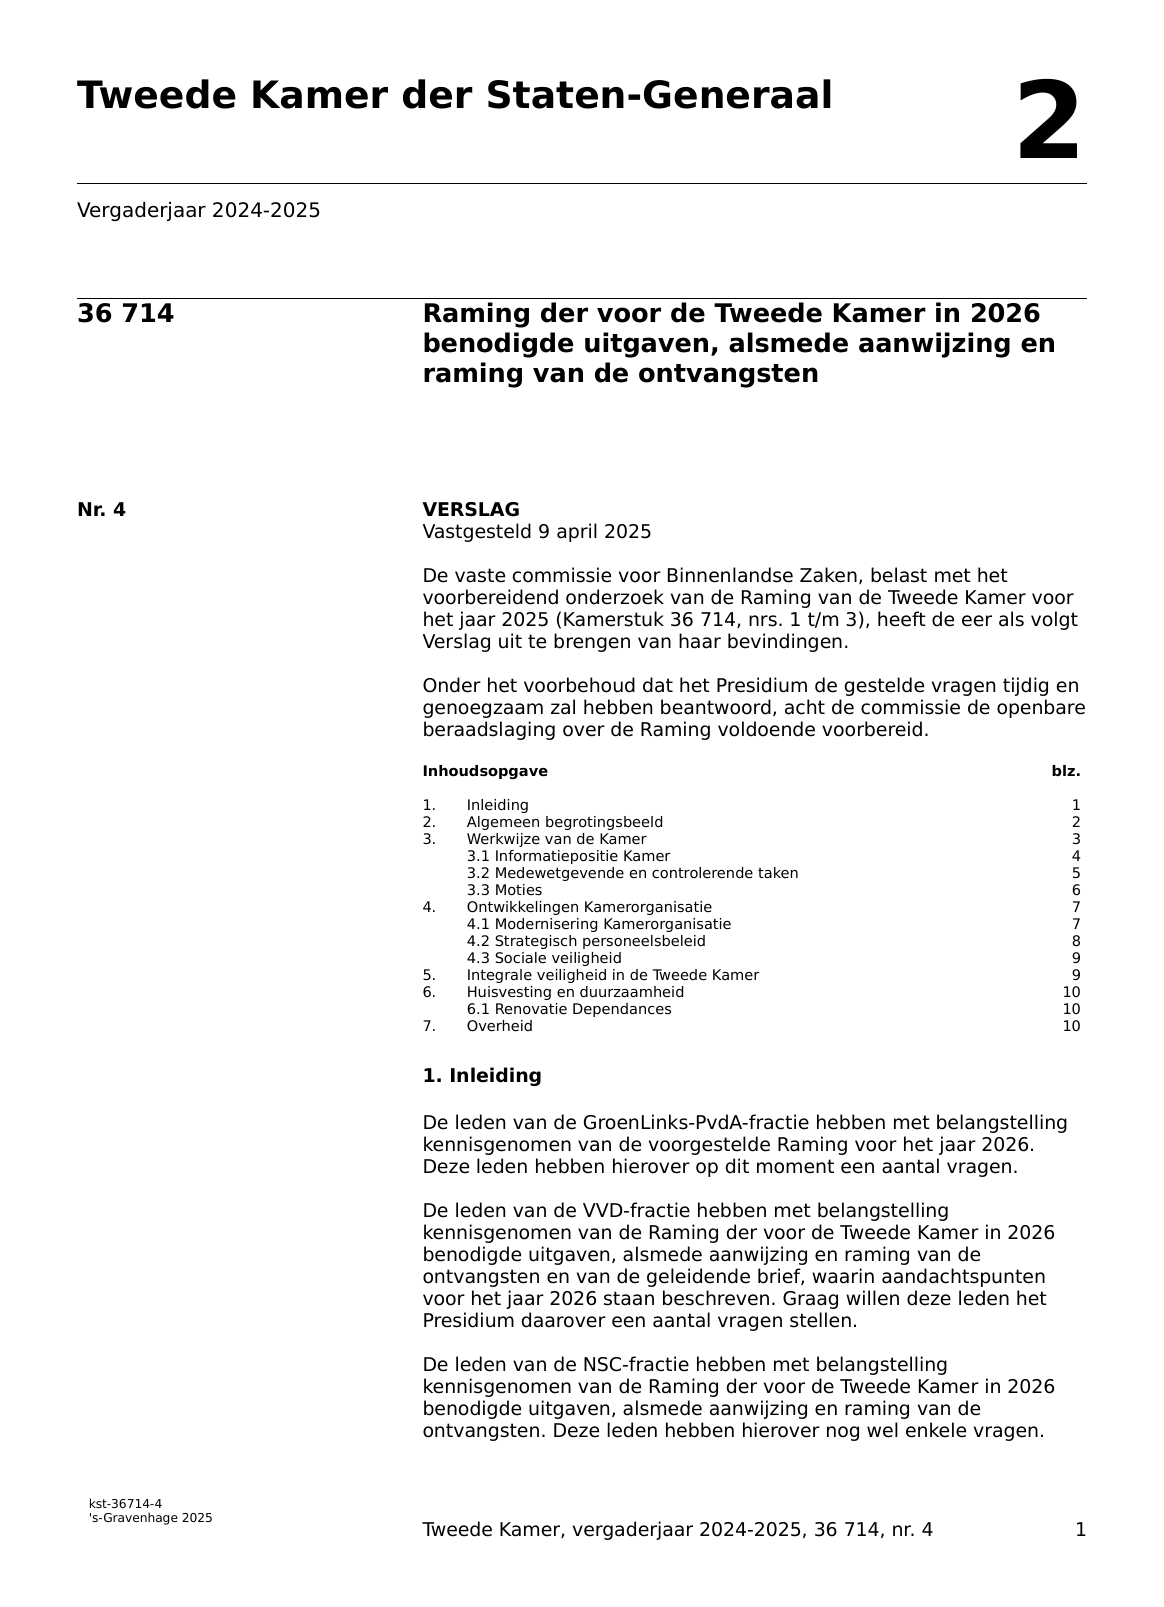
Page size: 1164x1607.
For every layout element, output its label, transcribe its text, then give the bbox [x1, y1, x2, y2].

table_cell 10 [1043, 1018, 1087, 1035]
table_cell 3 [1043, 831, 1087, 848]
text Onder het voorbehoud dat het Presidium de gestelde vragen tijdig en genoegzaam zal hebben beantwoord, acht de commissie de openbare beraadslaging over de Raming voldoende voorbereid. [422, 675, 1087, 741]
table_cell Overheid [461, 1018, 1042, 1035]
table_cell 6. [422, 984, 461, 1001]
table_cell 4.2 Strategisch personeelsbeleid [461, 933, 1042, 950]
table_cell [466, 780, 1087, 797]
text kst-36714-4 [88, 1497, 323, 1511]
text De vaste commissie voor Binnenlandse Zaken, belast met het voorbereidend onderzoek van de Raming van de Tweede Kamer voor het jaar 2025 (Kamerstuk 36 714, nrs. 1 t/m 3), heeft de eer als volgt Verslag uit te brengen van haar bevindingen. [422, 565, 1087, 653]
table_cell Integrale veiligheid in de Tweede Kamer [461, 967, 1042, 984]
table_cell 4.1 Modernisering Kamerorganisatie [461, 916, 1042, 933]
subtitle 1. Inleiding [422, 1065, 1087, 1087]
table_cell 2 [1043, 814, 1087, 831]
table_cell 3.1 Informatiepositie Kamer [461, 848, 1042, 865]
table_cell Ontwikkelingen Kamerorganisatie [461, 899, 1042, 916]
table_cell 7. [422, 1018, 461, 1035]
text 's-Gravenhage 2025 [88, 1511, 323, 1525]
table_header Inhoudsopgave [422, 763, 1042, 780]
table_cell [422, 933, 461, 950]
table_cell Werkwijze van de Kamer [461, 831, 1042, 848]
table_cell Algemeen begrotingsbeeld [461, 814, 1042, 831]
table_cell 3.3 Moties [461, 882, 1042, 899]
table_cell 9 [1043, 967, 1087, 984]
table_cell 4. [422, 899, 461, 916]
table_cell [422, 916, 461, 933]
text De leden van de NSC-fractie hebben met belangstelling kennisgenomen van de Raming der voor de Tweede Kamer in 2026 benodigde uitgaven, alsmede aanwijzing en raming van de ontvangsten. Deze leden hebben hierover nog wel enkele vragen. [422, 1354, 1087, 1442]
table_cell 6 [1043, 882, 1087, 899]
table_cell 5 [1043, 865, 1087, 882]
table_cell 5. [422, 967, 461, 984]
table_header blz. [1043, 763, 1087, 780]
table_cell Vergaderjaar 2024-2025 [77, 184, 1087, 298]
subtitle Nr. 4 VERSLAG [77, 499, 1087, 521]
table_cell 10 [1043, 984, 1087, 1001]
table_cell 6.1 Renovatie Dependances [461, 1001, 1042, 1018]
table_cell [422, 780, 466, 797]
table_cell 1 [1043, 797, 1087, 814]
table_header Tweede Kamer der Staten-Generaal [77, 59, 886, 183]
table_cell 3.2 Medewetgevende en controlerende taken [461, 865, 1042, 882]
table_cell 3. [422, 831, 461, 848]
table_cell 4 [1043, 848, 1087, 865]
text De leden van de VVD-fractie hebben met belangstelling kennisgenomen van de Raming der voor de Tweede Kamer in 2026 benodigde uitgaven, alsmede aanwijzing en raming van de ontvangsten en van de geleidende brief, waarin aandachtspunten voor het jaar 2026 staan beschreven. Graag willen deze leden het Presidium daarover een aantal vragen stellen. [422, 1200, 1087, 1332]
table_cell 10 [1043, 1001, 1087, 1018]
table_cell [422, 865, 461, 882]
table_cell Huisvesting en duurzaamheid [461, 984, 1042, 1001]
table_cell 7 [1043, 899, 1087, 916]
table_header 2 [886, 59, 1087, 183]
subtitle 36 714 Raming der voor de Tweede Kamer in 2026 benodigde uitgaven, alsmede aanwijzing en raming van de ontvangsten [77, 299, 1087, 388]
table_cell 8 [1043, 933, 1087, 950]
table_cell 2. [422, 814, 461, 831]
table_cell 9 [1043, 950, 1087, 967]
table_cell [422, 848, 461, 865]
text Vastgesteld 9 april 2025 [422, 521, 1087, 543]
table_cell Inleiding [461, 797, 1042, 814]
table_cell [422, 1001, 461, 1018]
table_cell [422, 950, 461, 967]
table_cell [422, 882, 461, 899]
text De leden van de GroenLinks-PvdA-fractie hebben met belangstelling kennisgenomen van de voorgestelde Raming voor het jaar 2026. Deze leden hebben hierover op dit moment een aantal vragen. [422, 1112, 1087, 1178]
table_cell 4.3 Sociale veiligheid [461, 950, 1042, 967]
table_cell 1. [422, 797, 461, 814]
table_cell 7 [1043, 916, 1087, 933]
